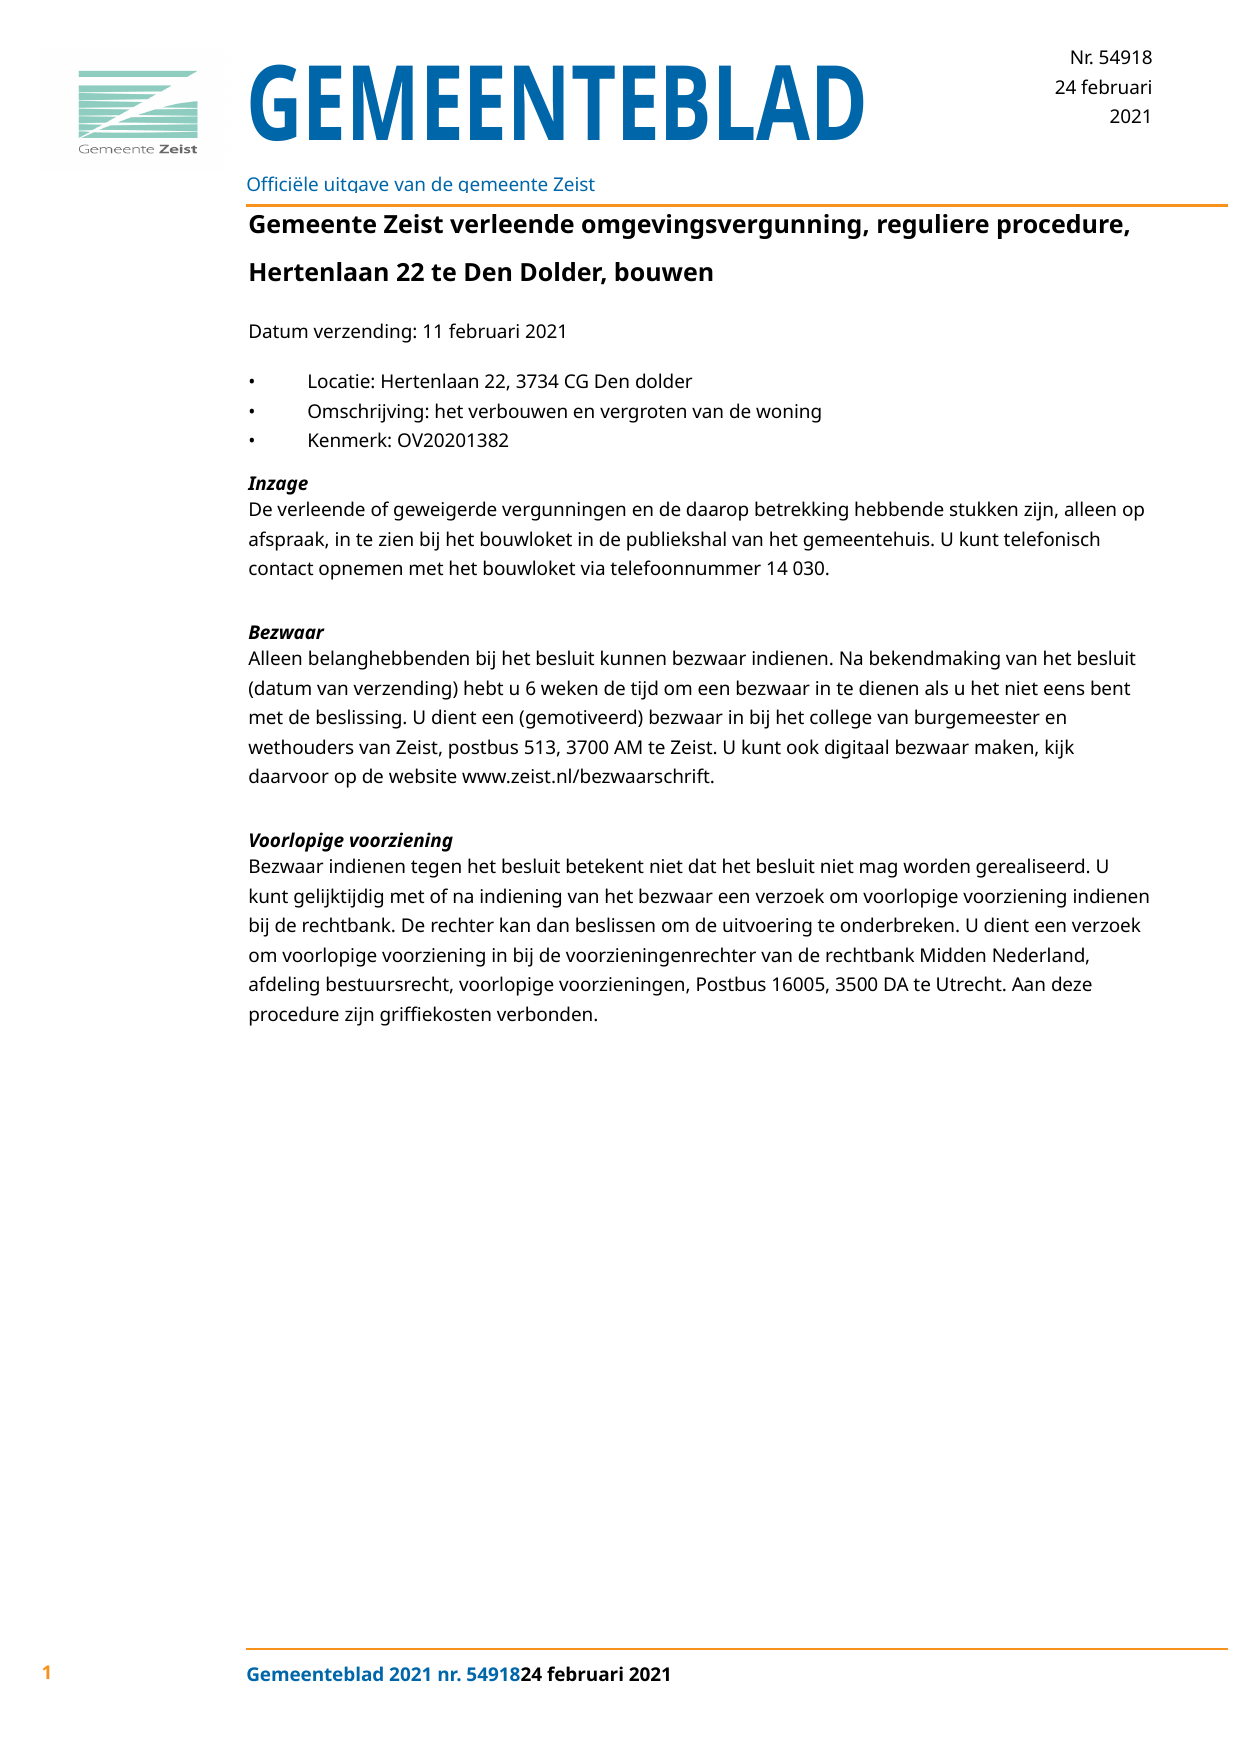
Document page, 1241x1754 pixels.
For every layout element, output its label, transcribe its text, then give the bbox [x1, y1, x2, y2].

list Locatie: Hertenlaan 22, 3734 CG Den dolder [248, 368, 1152, 394]
text Voorlopige voorziening [248, 827, 1152, 853]
text Alleen belanghebbenden bij het besluit kunnen bezwaar indienen. Na bekendmaking van het besluit (datum van verzending) hebt u 6 weken de tijd om een bezwaar in te dienen als u het niet eens bent met de beslissing. U dient een (gemotiveerd) bezwaar in bij het college van burgemeester en wethouders van Zeist, postbus 513, 3700 AM te Zeist. U kunt ook digitaal bezwaar maken, kijk daarvoor op de website www.zeist.nl/bezwaarschrift. [248, 645, 1152, 789]
text Inzage [248, 471, 1152, 496]
text Bezwaar [248, 619, 1152, 645]
text Bezwaar indienen tegen het besluit betekent niet dat het besluit niet mag worden gerealiseerd. U kunt gelijktijdig met of na indiening van het bezwaar een verzoek om voorlopige voorziening indienen bij de rechtbank. De rechter kan dan beslissen om de uitvoering te onderbreken. U dient een verzoek om voorlopige voorziening in bij de voorzieningenrechter van de rechtbank Midden Nederland, afdeling bestuursrecht, voorlopige voorzieningen, Postbus 16005, 3500 DA te Utrecht. Aan deze procedure zijn griffiekosten verbonden. [248, 853, 1152, 1027]
picture [41, 47, 231, 172]
text Datum verzending: 11 februari 2021 [248, 318, 1152, 344]
list Kenmerk: OV20201382 [248, 427, 1152, 453]
list Omschrijving: het verbouwen en vergroten van de woning [248, 398, 1152, 424]
text Gemeente Zeist verleende omgevingsvergunning, reguliere procedure, Hertenlaan 22 te Den Dolder, bouwen [248, 207, 1152, 288]
text De verleende of geweigerde vergunningen en de daarop betrekking hebbende stukken zijn, alleen op afspraak, in te zien bij het bouwloket in de publiekshal van het gemeentehuis. U kunt telefonisch contact opnemen met het bouwloket via telefoonnummer 14 030. [248, 496, 1152, 581]
